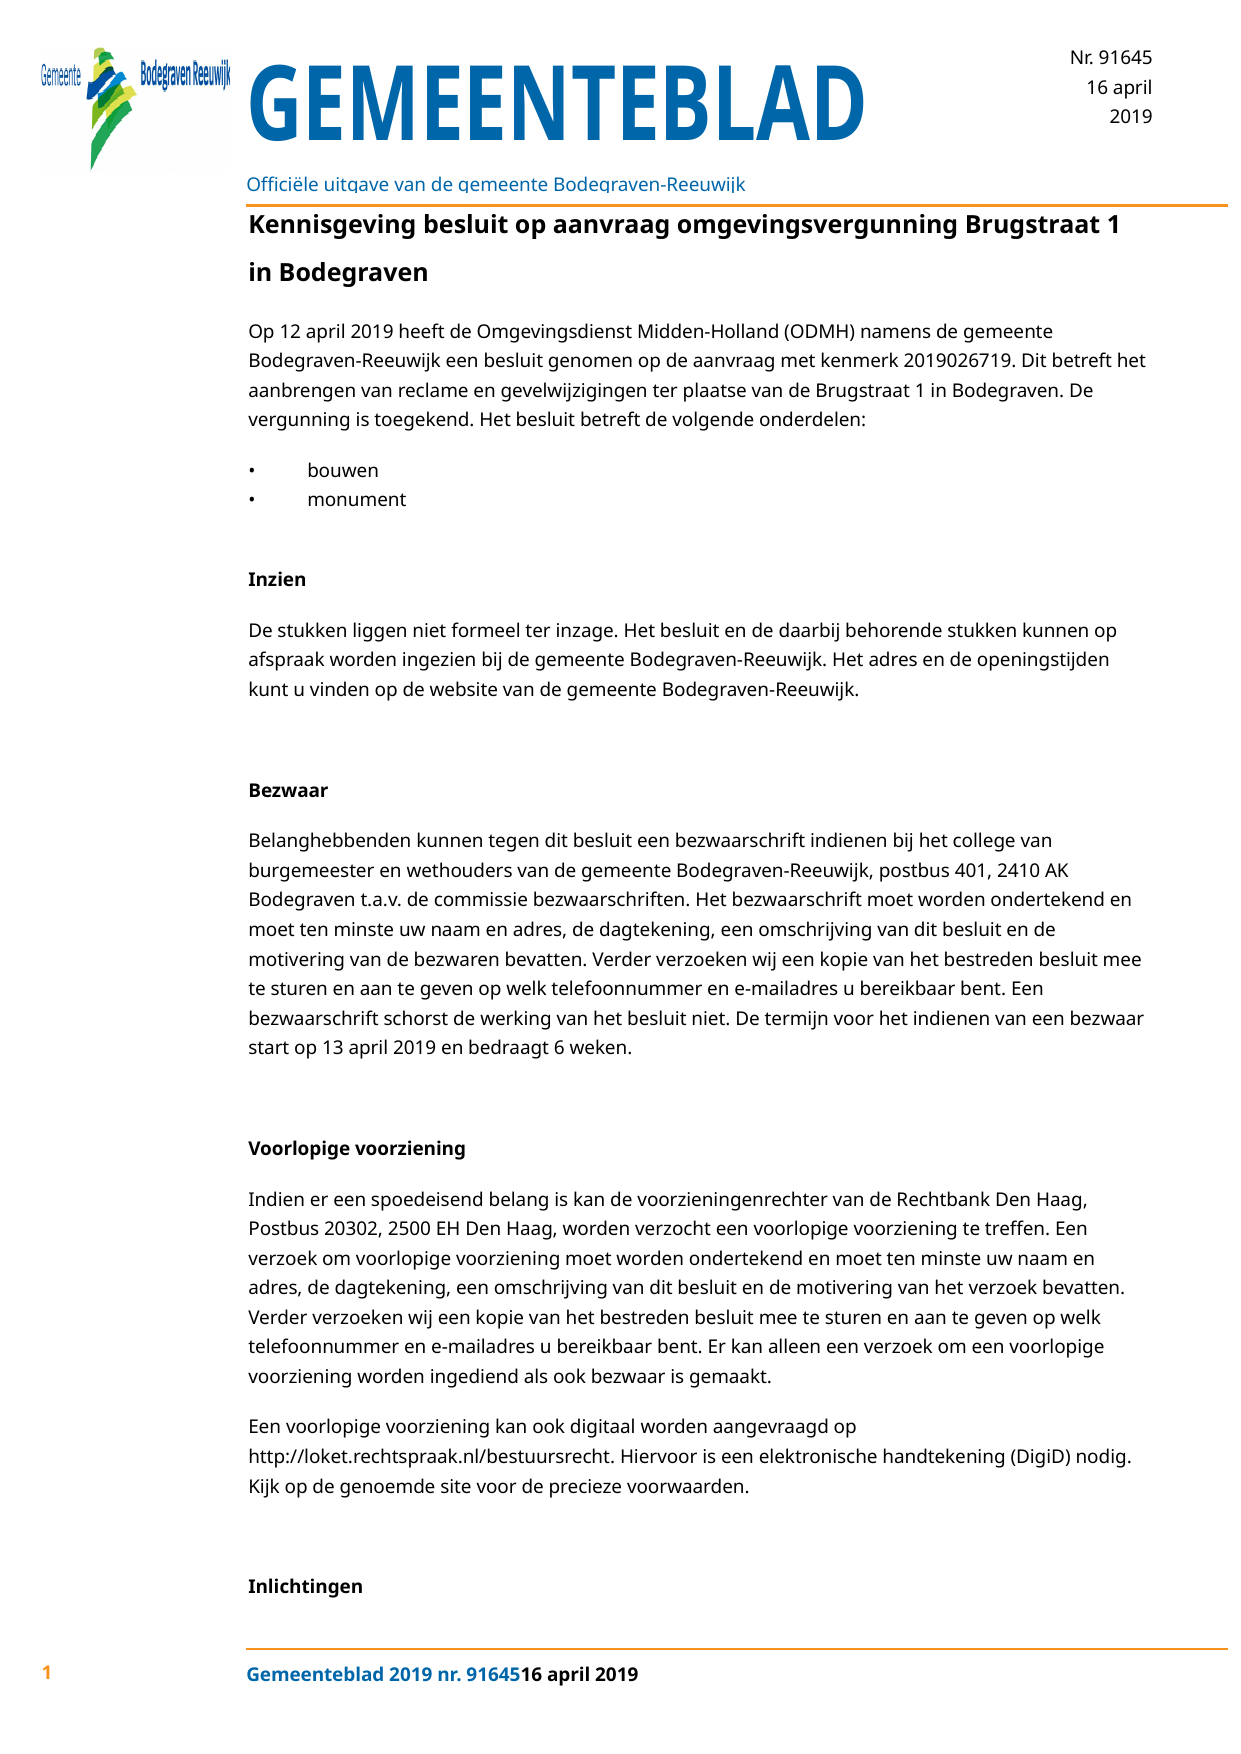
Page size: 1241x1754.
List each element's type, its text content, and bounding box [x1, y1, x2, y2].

text Belanghebbenden kunnen tegen dit besluit een bezwaarschrift indienen bij het college van burgemeester en wethouders van de gemeente Bodegraven-Reeuwijk, postbus 401, 2410 AK Bodegraven t.a.v. de commissie bezwaarschriften. Het bezwaarschrift moet worden ondertekend en moet ten minste uw naam en adres, de dagtekening, een omschrijving van dit besluit en de motivering van de bezwaren bevatten. Verder verzoeken wij een kopie van het bestreden besluit mee te sturen en aan te geven op welk telefoonnummer en e-mailadres u bereikbaar bent. Een bezwaarschrift schorst de werking van het besluit niet. De termijn voor het indienen van een bezwaar start op 13 april 2019 en bedraagt 6 weken. [248, 827, 1152, 1060]
text Inlichtingen [248, 1574, 1152, 1599]
list bouwen [248, 457, 1152, 483]
text Kennisgeving besluit op aanvraag omgevingsvergunning Brugstraat 1 in Bodegraven [248, 207, 1152, 288]
text Op 12 april 2019 heeft de Omgevingsdienst Midden-Holland (ODMH) namens de gemeente Bodegraven-Reeuwijk een besluit genomen op de aanvraag met kenmerk 2019026719. Dit betreft het aanbrengen van reclame en gevelwijzigingen ter plaatse van de Brugstraat 1 in Bodegraven. De vergunning is toegekend. Het besluit betreft de volgende onderdelen: [248, 318, 1152, 432]
text Indien er een spoedeisend belang is kan de voorzieningenrechter van de Rechtbank Den Haag, Postbus 20302, 2500 EH Den Haag, worden verzocht een voorlopige voorziening te treffen. Een verzoek om voorlopige voorziening moet worden ondertekend en moet ten minste uw naam en adres, de dagtekening, een omschrijving van dit besluit en de motivering van het verzoek bevatten. Verder verzoeken wij een kopie van het bestreden besluit mee te sturen en aan te geven op welk telefoonnummer en e-mailadres u bereikbaar bent. Er kan alleen een verzoek om een voorlopige voorziening worden ingediend als ook bezwaar is gemaakt. [248, 1186, 1152, 1389]
text Bezwaar [248, 777, 1152, 803]
list monument [248, 487, 1152, 512]
picture [41, 47, 231, 172]
text Voorlopige voorziening [248, 1135, 1152, 1161]
text Een voorlopige voorziening kan ook digitaal worden aangevraagd op http://loket.rechtspraak.nl/bestuursrecht. Hiervoor is een elektronische handtekening (DigiD) nodig. Kijk op de genoemde site voor de precieze voorwaarden. [248, 1414, 1152, 1499]
text De stukken liggen niet formeel ter inzage. Het besluit en de daarbij behorende stukken kunnen op afspraak worden ingezien bij de gemeente Bodegraven-Reeuwijk. Het adres en de openingstijden kunt u vinden op de website van de gemeente Bodegraven-Reeuwijk. [248, 617, 1152, 702]
text Inzien [248, 567, 1152, 592]
